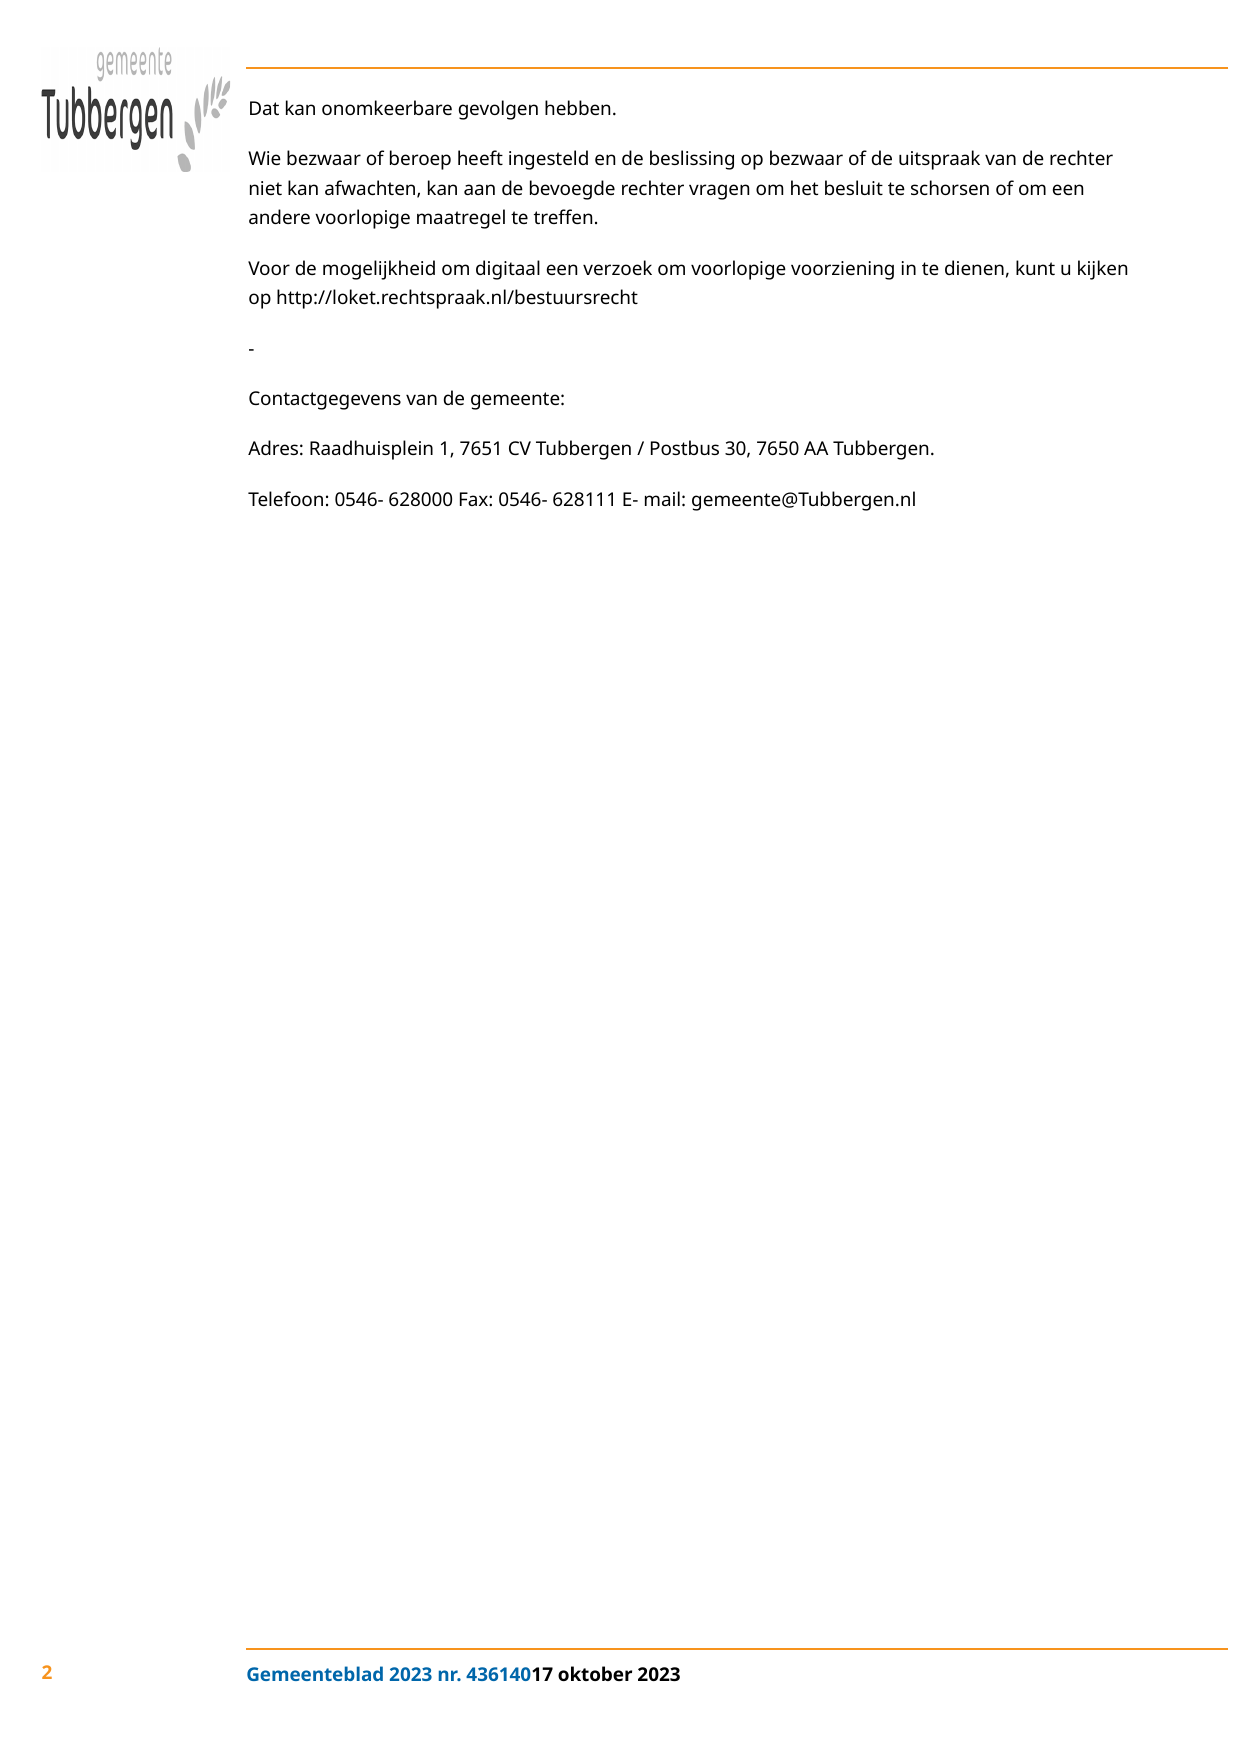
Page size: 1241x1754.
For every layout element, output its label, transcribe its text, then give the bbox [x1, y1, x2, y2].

text Adres: Raadhuisplein 1, 7651 CV Tubbergen / Postbus 30, 7650 AA Tubbergen. [248, 436, 1152, 461]
text - [248, 335, 1152, 361]
text Voor de mogelijkheid om digitaal een verzoek om voorlopige voorziening in te dienen, kunt u kijken op http://loket.rechtspraak.nl/bestuursrecht [248, 255, 1152, 310]
text Wie bezwaar of beroep heeft ingesteld en de beslissing op bezwaar of de uitspraak van de rechter niet kan afwachten, kan aan de bevoegde rechter vragen om het besluit te schorsen of om een andere voorlopige maatregel te treffen. [248, 145, 1152, 230]
text Telefoon: 0546- 628000 Fax: 0546- 628111 E- mail: gemeente@Tubbergen.nl [248, 486, 1152, 512]
picture [41, 47, 231, 172]
text Contactgegevens van de gemeente: [248, 385, 1152, 411]
text Dat kan onomkeerbare gevolgen hebben. [248, 95, 1152, 121]
